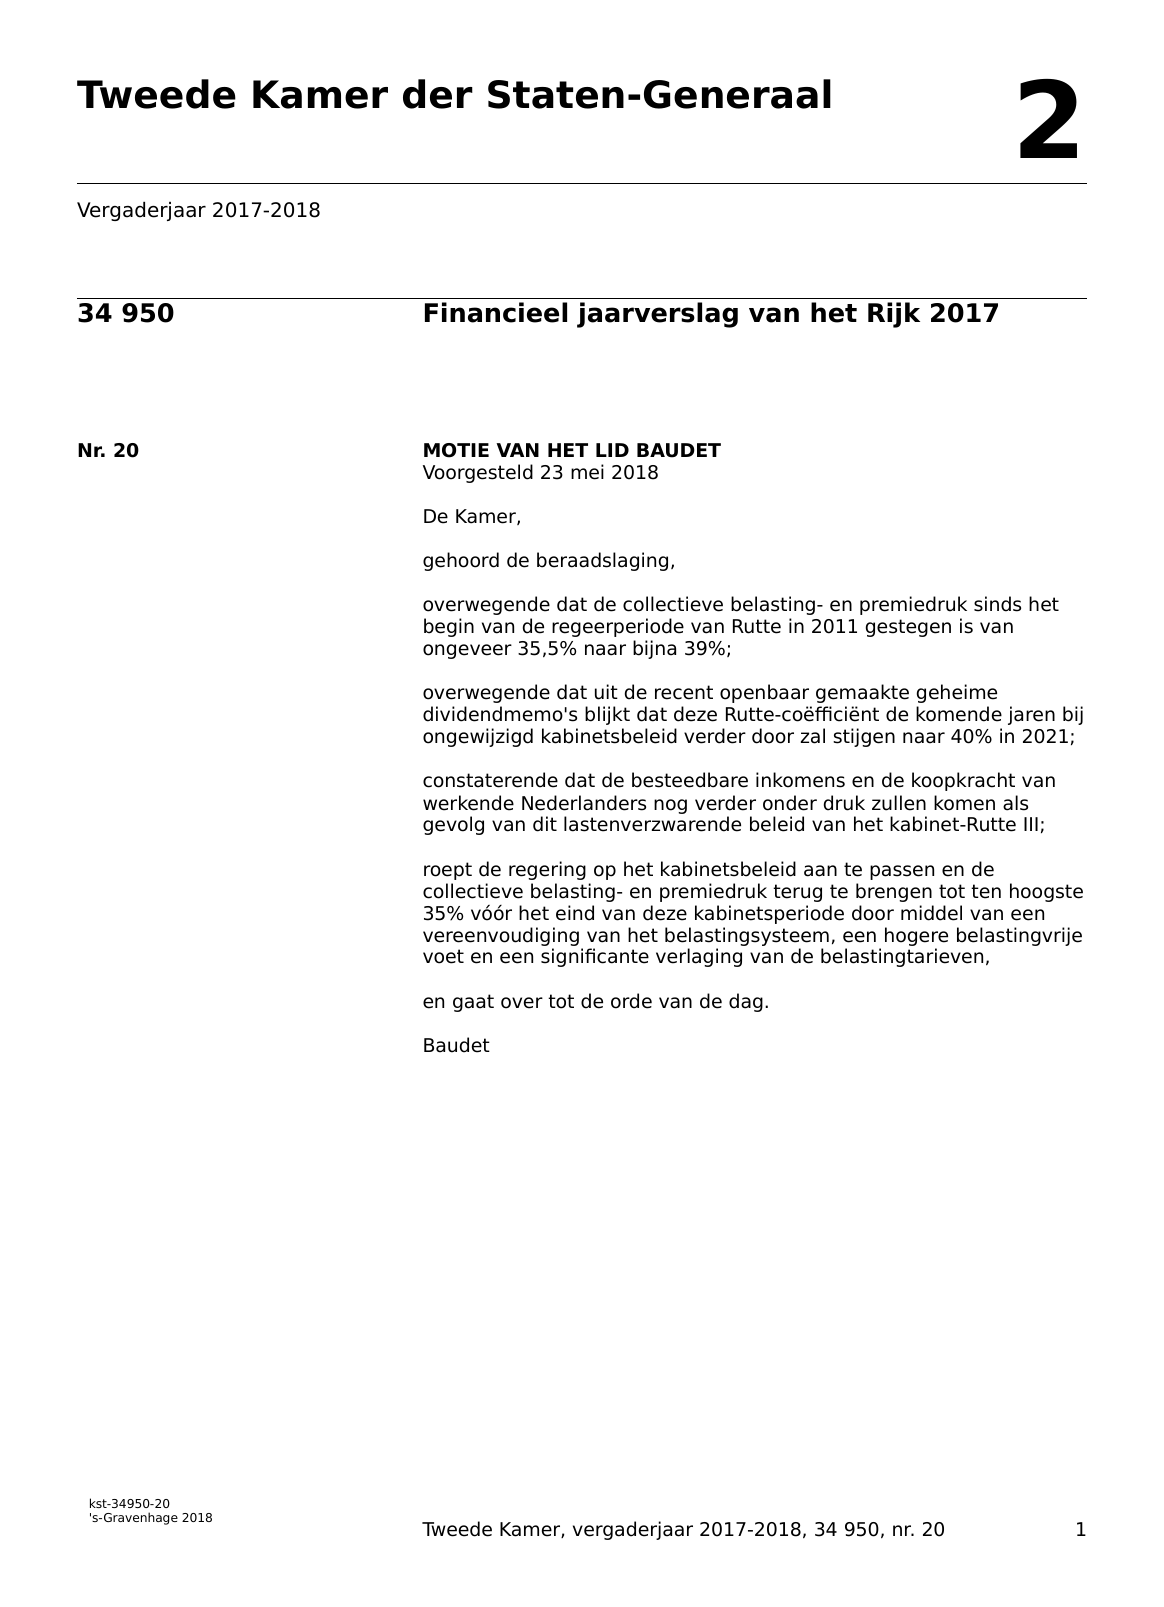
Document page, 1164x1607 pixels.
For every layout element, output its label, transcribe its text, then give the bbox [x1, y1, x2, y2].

text gehoord de beraadslaging, [422, 550, 1087, 572]
table_header Tweede Kamer der Staten-Generaal [77, 59, 886, 183]
table_header 2 [886, 59, 1087, 183]
text Voorgesteld 23 mei 2018 [422, 462, 1087, 484]
text constaterende dat de besteedbare inkomens en de koopkracht van werkende Nederlanders nog verder onder druk zullen komen als gevolg van dit lastenverzwarende beleid van het kabinet-Rutte III; [422, 770, 1087, 836]
text De Kamer, [422, 506, 1087, 528]
subtitle Nr. 20 MOTIE VAN HET LID BAUDET [77, 440, 1087, 462]
text en gaat over tot de orde van de dag. [422, 991, 1087, 1013]
text overwegende dat de collectieve belasting- en premiedruk sinds het begin van de regeerperiode van Rutte in 2011 gestegen is van ongeveer 35,5% naar bijna 39%; [422, 594, 1087, 660]
text overwegende dat uit de recent openbaar gemaakte geheime dividendmemo's blijkt dat deze Rutte-coëfficiënt de komende jaren bij ongewijzigd kabinetsbeleid verder door zal stijgen naar 40% in 2021; [422, 682, 1087, 748]
subtitle 34 950 Financieel jaarverslag van het Rijk 2017 [77, 299, 1087, 329]
table_cell Vergaderjaar 2017-2018 [77, 184, 1087, 298]
text roept de regering op het kabinetsbeleid aan te passen en de collectieve belasting- en premiedruk terug te brengen tot ten hoogste 35% vóór het eind van deze kabinetsperiode door middel van een vereenvoudiging van het belastingsysteem, een hogere belastingvrije voet en een significante verlaging van de belastingtarieven, [422, 858, 1087, 968]
text Baudet [422, 1035, 1087, 1057]
text kst-34950-20 [88, 1497, 323, 1511]
text 's-Gravenhage 2018 [88, 1511, 323, 1525]
